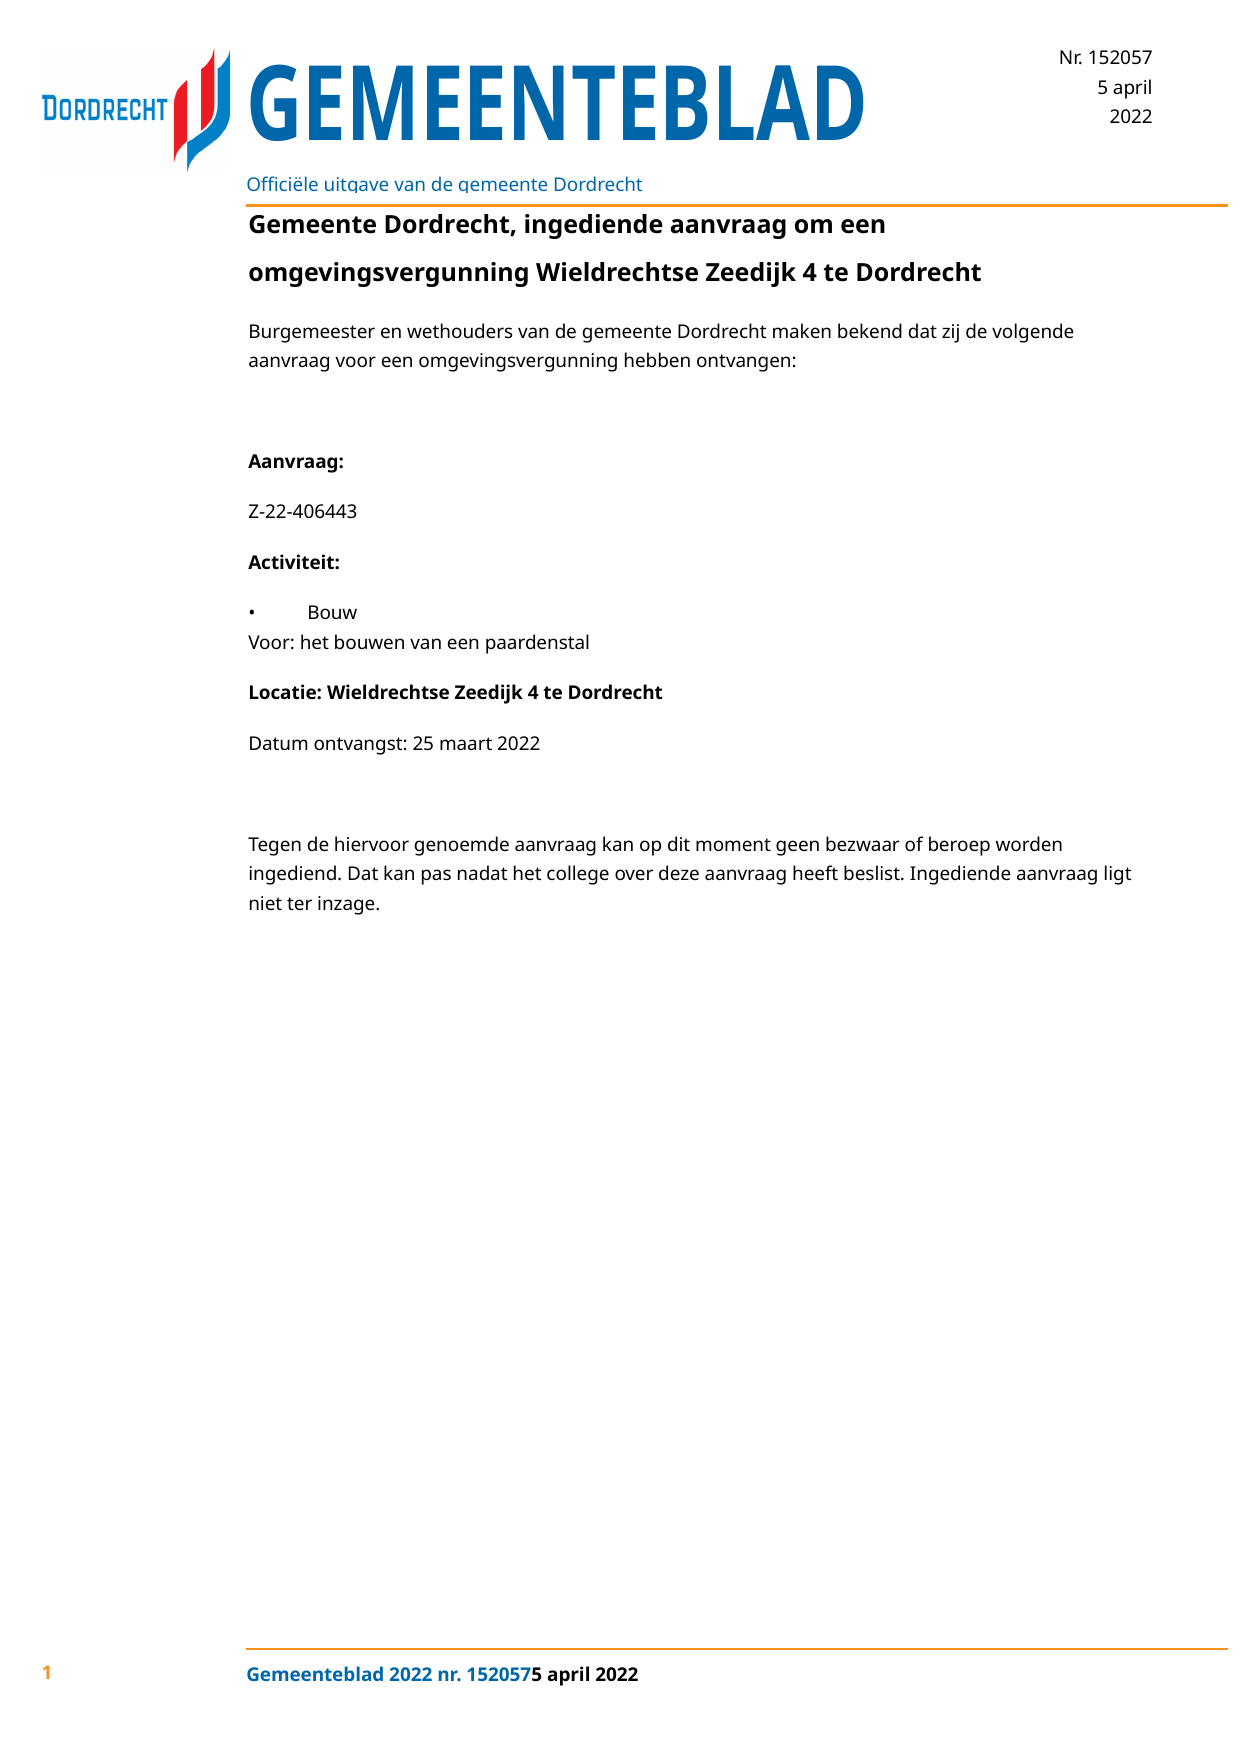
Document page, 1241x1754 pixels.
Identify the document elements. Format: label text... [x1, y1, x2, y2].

text Tegen de hiervoor genoemde aanvraag kan op dit moment geen bezwaar of beroep worden ingediend. Dat kan pas nadat het college over deze aanvraag heeft beslist. Ingediende aanvraag ligt niet ter inzage. [248, 831, 1152, 916]
text Gemeente Dordrecht, ingediende aanvraag om een omgevingsvergunning Wieldrechtse Zeedijk 4 te Dordrecht [248, 207, 1152, 288]
picture [41, 47, 231, 172]
text Locatie: Wieldrechtse Zeedijk 4 te Dordrecht [248, 679, 1152, 705]
list Bouw [248, 599, 1152, 625]
text Z-22-406443 [248, 499, 1152, 524]
text Burgemeester en wethouders van de gemeente Dordrecht maken bekend dat zij de volgende aanvraag voor een omgevingsvergunning hebben ontvangen: [248, 318, 1152, 373]
text Voor: het bouwen van een paardenstal [248, 629, 1152, 655]
text Activiteit: [248, 549, 1152, 575]
text Datum ontvangst: 25 maart 2022 [248, 730, 1152, 756]
text Aanvraag: [248, 448, 1152, 474]
